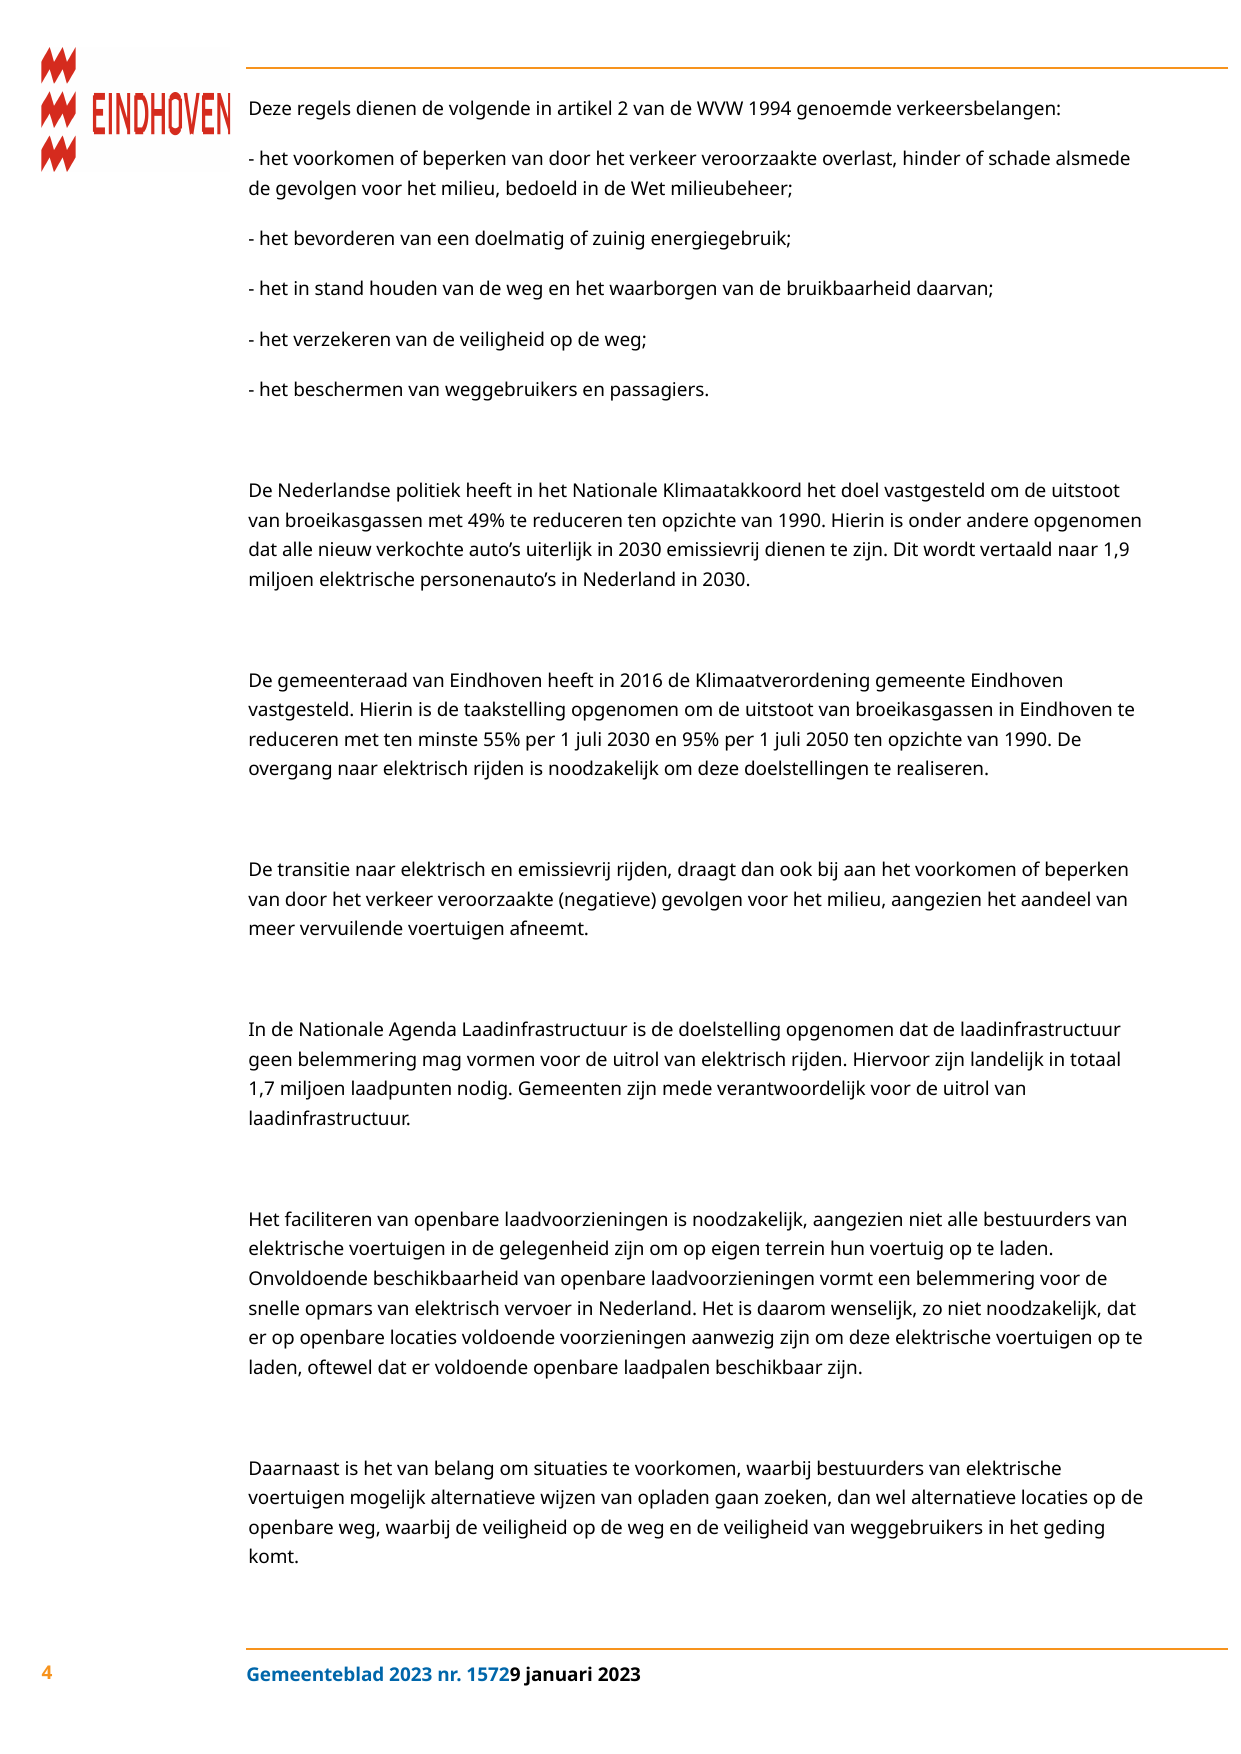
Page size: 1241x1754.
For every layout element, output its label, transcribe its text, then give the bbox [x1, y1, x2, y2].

text De gemeenteraad van Eindhoven heeft in 2016 de Klimaatverordening gemeente Eindhoven vastgesteld. Hierin is de taakstelling opgenomen om de uitstoot van broeikasgassen in Eindhoven te reduceren met ten minste 55% per 1 juli 2030 en 95% per 1 juli 2050 ten opzichte van 1990. De overgang naar elektrisch rijden is noodzakelijk om deze doelstellingen te realiseren. [248, 667, 1152, 781]
text De transitie naar elektrisch en emissievrij rijden, draagt dan ook bij aan het voorkomen of beperken van door het verkeer veroorzaakte (negatieve) gevolgen voor het milieu, aangezien het aandeel van meer vervuilende voertuigen afneemt. [248, 856, 1152, 941]
text - het bevorderen van een doelmatig of zuinig energiegebruik; [248, 225, 1152, 251]
picture [41, 47, 231, 172]
text - het beschermen van weggebruikers en passagiers. [248, 376, 1152, 402]
text - het voorkomen of beperken van door het verkeer veroorzaakte overlast, hinder of schade alsmede de gevolgen voor het milieu, bedoeld in de Wet milieubeheer; [248, 145, 1152, 201]
text - het verzekeren van de veiligheid op de weg; [248, 326, 1152, 352]
text Het faciliteren van openbare laadvoorzieningen is noodzakelijk, aangezien niet alle bestuurders van elektrische voertuigen in de gelegenheid zijn om op eigen terrein hun voertuig op te laden. Onvoldoende beschikbaarheid van openbare laadvoorzieningen vormt een belemmering voor de snelle opmars van elektrisch vervoer in Nederland. Het is daarom wenselijk, zo niet noodzakelijk, dat er op openbare locaties voldoende voorzieningen aanwezig zijn om deze elektrische voertuigen op te laden, oftewel dat er voldoende openbare laadpalen beschikbaar zijn. [248, 1206, 1152, 1380]
text Daarnaast is het van belang om situaties te voorkomen, waarbij bestuurders van elektrische voertuigen mogelijk alternatieve wijzen van opladen gaan zoeken, dan wel alternatieve locaties op de openbare weg, waarbij de veiligheid op de weg en de veiligheid van weggebruikers in het geding komt. [248, 1455, 1152, 1569]
text De Nederlandse politiek heeft in het Nationale Klimaatakkoord het doel vastgesteld om de uitstoot van broeikasgassen met 49% te reduceren ten opzichte van 1990. Hierin is onder andere opgenomen dat alle nieuw verkochte auto’s uiterlijk in 2030 emissievrij dienen te zijn. Dit wordt vertaald naar 1,9 miljoen elektrische personenauto’s in Nederland in 2030. [248, 477, 1152, 592]
text - het in stand houden van de weg en het waarborgen van de bruikbaarheid daarvan; [248, 276, 1152, 301]
text In de Nationale Agenda Laadinfrastructuur is de doelstelling opgenomen dat de laadinfrastructuur geen belemmering mag vormen voor de uitrol van elektrisch rijden. Hiervoor zijn landelijk in totaal 1,7 miljoen laadpunten nodig. Gemeenten zijn mede verantwoordelijk voor de uitrol van laadinfrastructuur. [248, 1016, 1152, 1131]
text Deze regels dienen de volgende in artikel 2 van de WVW 1994 genoemde verkeersbelangen: [248, 95, 1152, 121]
